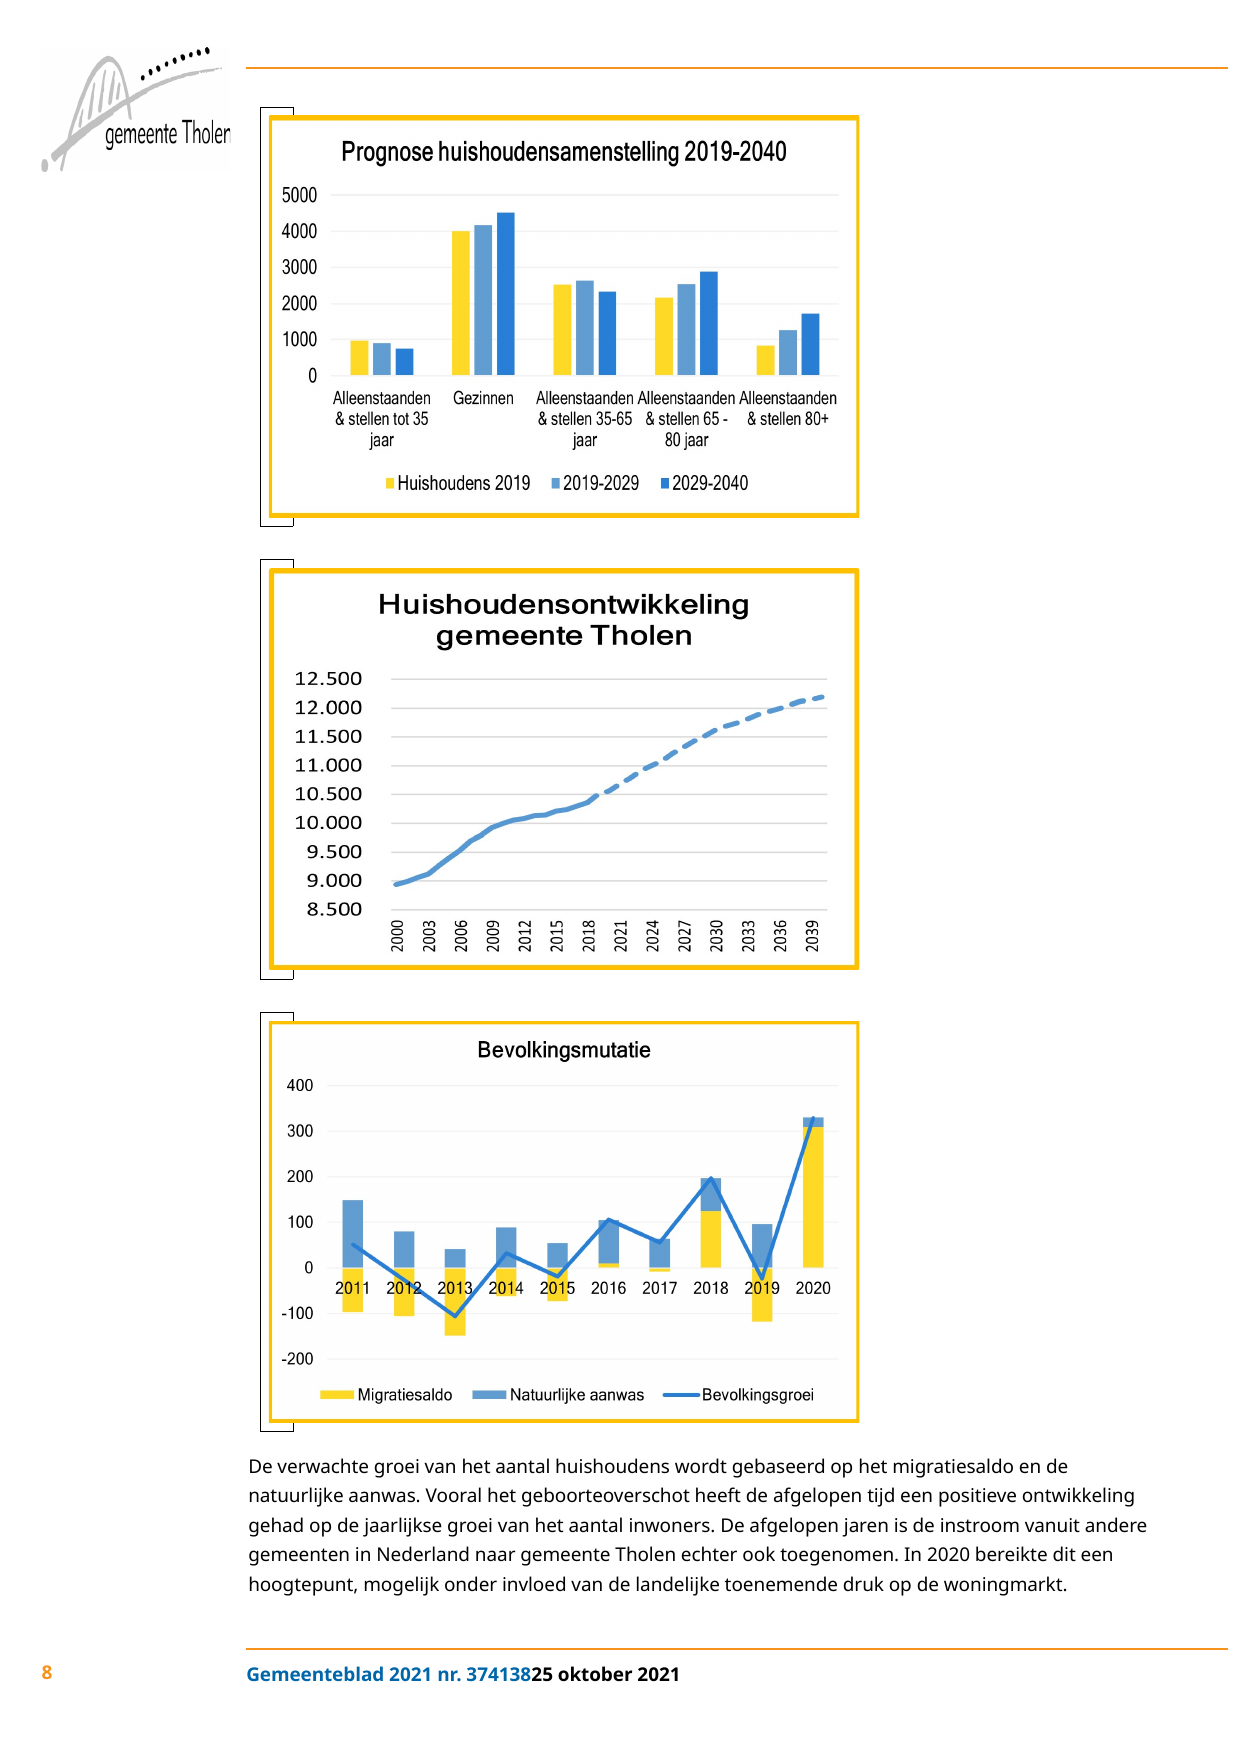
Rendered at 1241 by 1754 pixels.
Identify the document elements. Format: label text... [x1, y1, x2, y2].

picture [41, 47, 231, 172]
picture [268, 115, 860, 518]
picture [268, 568, 860, 970]
picture [268, 1021, 860, 1423]
text De verwachte groei van het aantal huishoudens wordt gebaseerd op het migratiesaldo en de natuurlijke aanwas. Vooral het geboorteoverschot heeft de afgelopen tijd een positieve ontwikkeling gehad op de jaarlijkse groei van het aantal inwoners. De afgelopen jaren is de instroom vanuit andere gemeenten in Nederland naar gemeente Tholen echter ook toegenomen. In 2020 bereikte dit een hoogtepunt, mogelijk onder invloed van de landelijke toenemende druk op de woningmarkt. [248, 1453, 1152, 1597]
